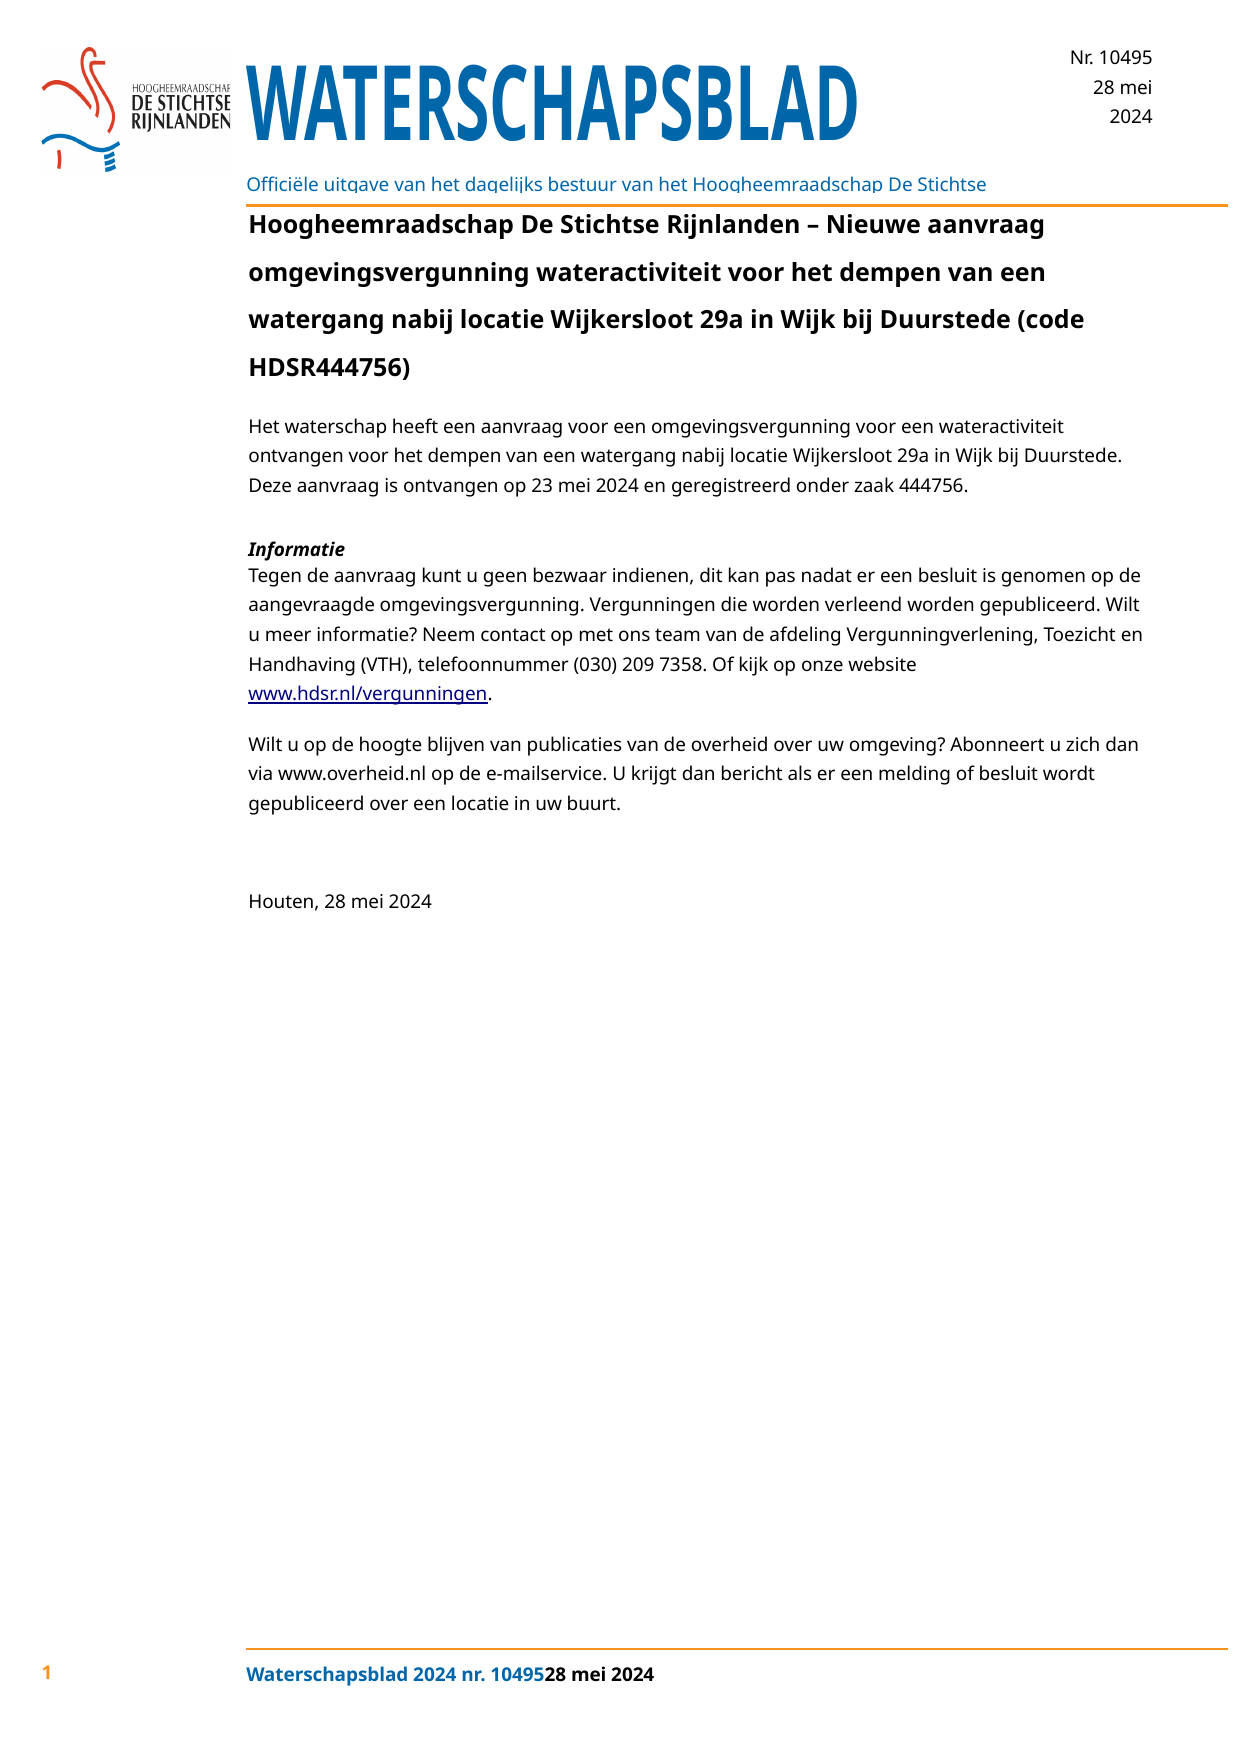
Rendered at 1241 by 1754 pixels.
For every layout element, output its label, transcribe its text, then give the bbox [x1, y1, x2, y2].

picture [41, 47, 231, 172]
text Tegen de aanvraag kunt u geen bezwaar indienen, dit kan pas nadat er een besluit is genomen op de aangevraagde omgevingsvergunning. Vergunningen die worden verleend worden gepubliceerd. Wilt u meer informatie? Neem contact op met ons team van de afdeling Vergunningverlening, Toezicht en Handhaving (VTH), telefoonnummer (030) 209 7358. Of kijk op onze website www.hdsr.nl/vergunningen. [248, 562, 1152, 706]
text Hoogheemraadschap De Stichtse Rijnlanden – Nieuwe aanvraag omgevingsvergunning wateractiviteit voor het dempen van een watergang nabij locatie Wijkersloot 29a in Wijk bij Duurstede (code HDSR444756) [248, 207, 1152, 384]
text Houten, 28 mei 2024 [248, 888, 1152, 914]
text Het waterschap heeft een aanvraag voor een omgevingsvergunning voor een wateractiviteit ontvangen voor het dempen van een watergang nabij locatie Wijkersloot 29a in Wijk bij Duurstede. Deze aanvraag is ontvangen op 23 mei 2024 en geregistreerd onder zaak 444756. [248, 413, 1152, 498]
text Informatie [248, 536, 1152, 562]
text Wilt u op de hoogte blijven van publicaties van de overheid over uw omgeving? Abonneert u zich dan via www.overheid.nl op de e-mailservice. U krijgt dan bericht als er een melding of besluit wordt gepubliceerd over een locatie in uw buurt. [248, 731, 1152, 816]
